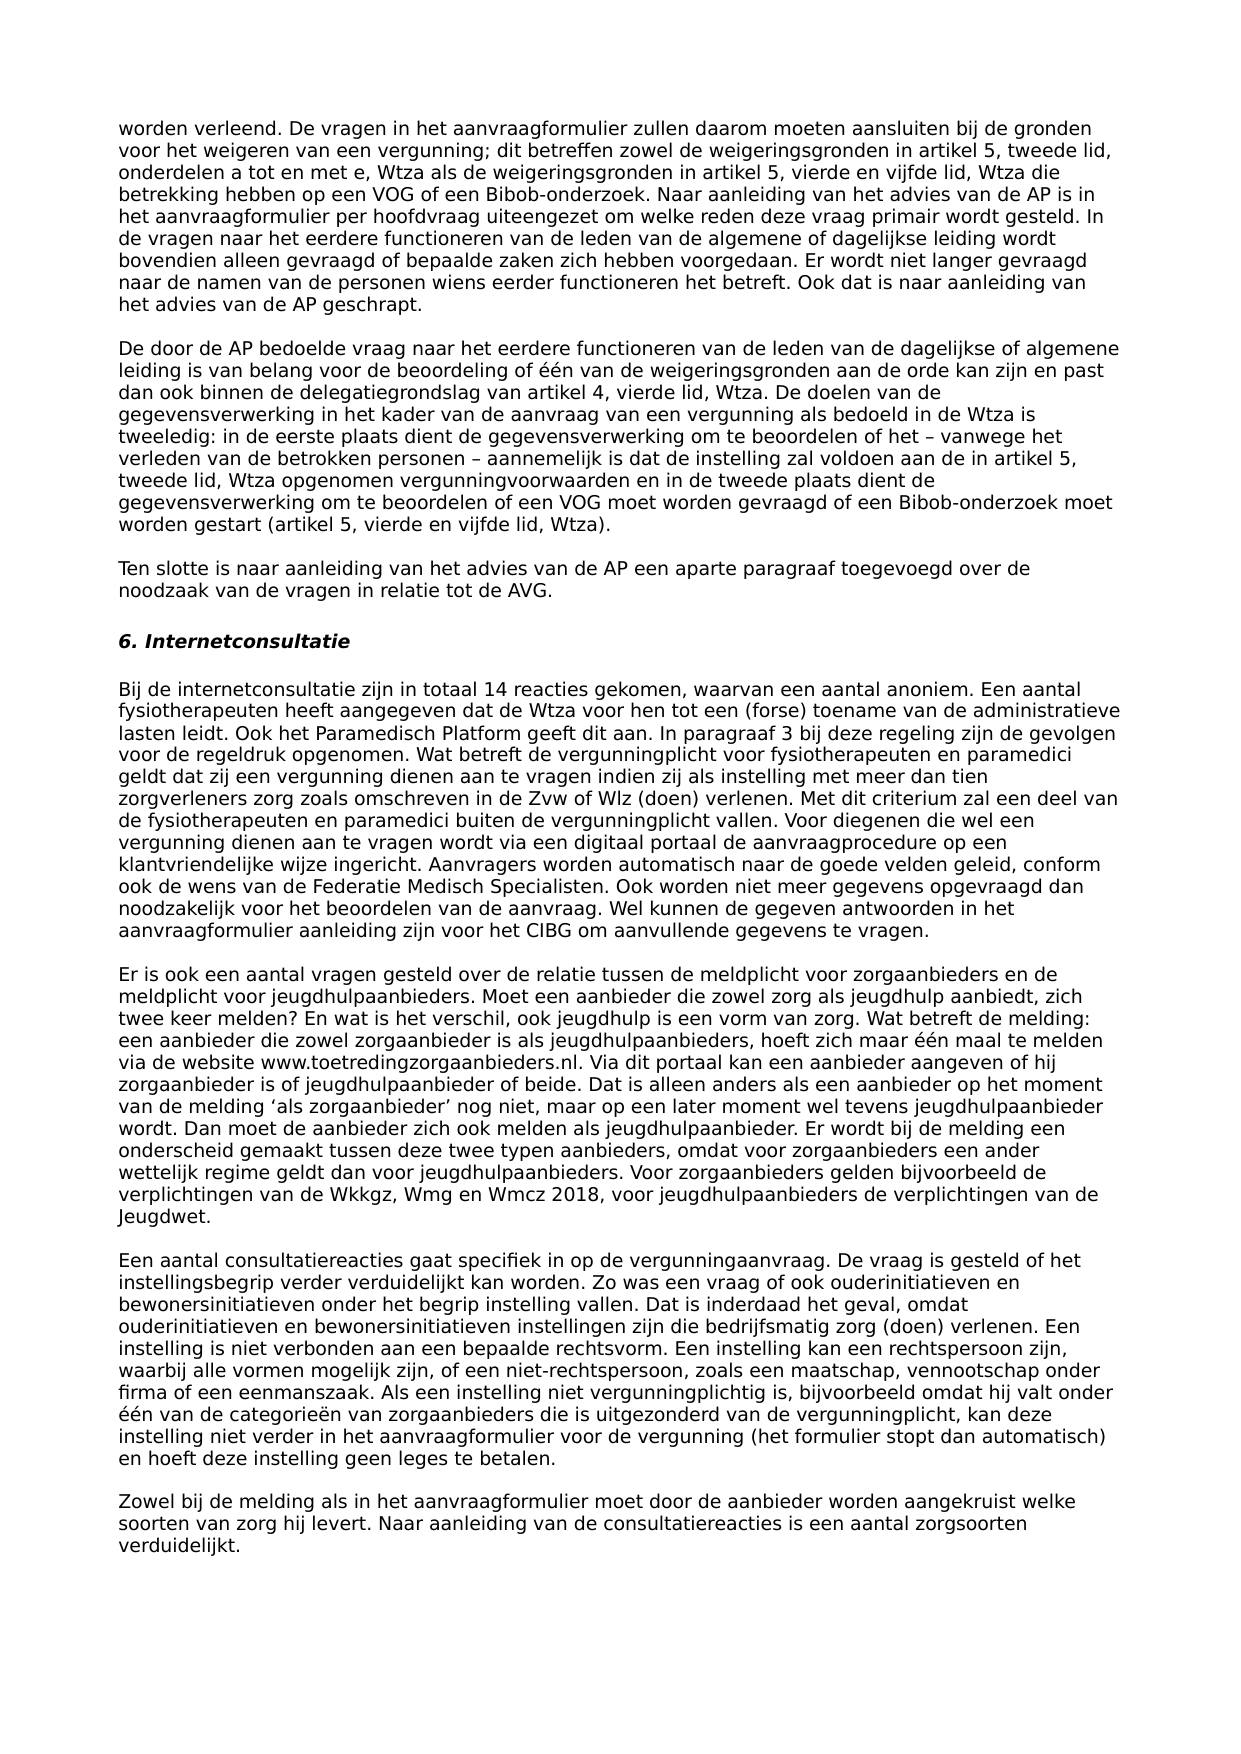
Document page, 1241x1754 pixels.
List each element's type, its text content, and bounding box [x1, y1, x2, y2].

text De door de AP bedoelde vraag naar het eerdere functioneren van de leden van de dagelijkse of algemene leiding is van belang voor de beoordeling of één van de weigeringsgronden aan de orde kan zijn en past dan ook binnen de delegatiegrondslag van artikel 4, vierde lid, Wtza. De doelen van de gegevensverwerking in het kader van de aanvraag van een vergunning als bedoeld in de Wtza is tweeledig: in de eerste plaats dient de gegevensverwerking om te beoordelen of het – vanwege het verleden van de betrokken personen – aannemelijk is dat de instelling zal voldoen aan de in artikel 5, tweede lid, Wtza opgenomen vergunningvoorwaarden en in de tweede plaats dient de gegevensverwerking om te beoordelen of een VOG moet worden gevraagd of een Bibob-onderzoek moet worden gestart (artikel 5, vierde en vijfde lid, Wtza). [118, 338, 1122, 536]
text Bij de internetconsultatie zijn in totaal 14 reacties gekomen, waarvan een aantal anoniem. Een aantal fysiotherapeuten heeft aangegeven dat de Wtza voor hen tot een (forse) toename van de administratieve lasten leidt. Ook het Paramedisch Platform geeft dit aan. In paragraaf 3 bij deze regeling zijn de gevolgen voor de regeldruk opgenomen. Wat betreft de vergunningplicht voor fysiotherapeuten en paramedici geldt dat zij een vergunning dienen aan te vragen indien zij als instelling met meer dan tien zorgverleners zorg zoals omschreven in de Zvw of Wlz (doen) verlenen. Met dit criterium zal een deel van de fysiotherapeuten en paramedici buiten de vergunningplicht vallen. Voor diegenen die wel een vergunning dienen aan te vragen wordt via een digitaal portaal de aanvraagprocedure op een klantvriendelijke wijze ingericht. Aanvragers worden automatisch naar de goede velden geleid, conform ook de wens van de Federatie Medisch Specialisten. Ook worden niet meer gegevens opgevraagd dan noodzakelijk voor het beoordelen van de aanvraag. Wel kunnen de gegeven antwoorden in het aanvraagformulier aanleiding zijn voor het CIBG om aanvullende gegevens te vragen. [118, 678, 1122, 942]
text Er is ook een aantal vragen gesteld over de relatie tussen de meldplicht voor zorgaanbieders en de meldplicht voor jeugdhulpaanbieders. Moet een aanbieder die zowel zorg als jeugdhulp aanbiedt, zich twee keer melden? En wat is het verschil, ook jeugdhulp is een vorm van zorg. Wat betreft de melding: een aanbieder die zowel zorgaanbieder is als jeugdhulpaanbieders, hoeft zich maar één maal te melden via de website www.toetredingzorgaanbieders.nl. Via dit portaal kan een aanbieder aangeven of hij zorgaanbieder is of jeugdhulpaanbieder of beide. Dat is alleen anders als een aanbieder op het moment van de melding ‘als zorgaanbieder’ nog niet, maar op een later moment wel tevens jeugdhulpaanbieder wordt. Dan moet de aanbieder zich ook melden als jeugdhulpaanbieder. Er wordt bij de melding een onderscheid gemaakt tussen deze twee typen aanbieders, omdat voor zorgaanbieders een ander wettelijk regime geldt dan voor jeugdhulpaanbieders. Voor zorgaanbieders gelden bijvoorbeeld de verplichtingen van de Wkkgz, Wmg en Wmcz 2018, voor jeugdhulpaanbieders de verplichtingen van de Jeugdwet. [118, 964, 1122, 1228]
text Een aantal consultatiereacties gaat specifiek in op de vergunningaanvraag. De vraag is gesteld of het instellingsbegrip verder verduidelijkt kan worden. Zo was een vraag of ook ouderinitiatieven en bewonersinitiatieven onder het begrip instelling vallen. Dat is inderdaad het geval, omdat ouderinitiatieven en bewonersinitiatieven instellingen zijn die bedrijfsmatig zorg (doen) verlenen. Een instelling is niet verbonden aan een bepaalde rechtsvorm. Een instelling kan een rechtspersoon zijn, waarbij alle vormen mogelijk zijn, of een niet-rechtspersoon, zoals een maatschap, vennootschap onder firma of een eenmanszaak. Als een instelling niet vergunningplichtig is, bijvoorbeeld omdat hij valt onder één van de categorieën van zorgaanbieders die is uitgezonderd van de vergunningplicht, kan deze instelling niet verder in het aanvraagformulier voor de vergunning (het formulier stopt dan automatisch) en hoeft deze instelling geen leges te betalen. [118, 1250, 1122, 1469]
subtitle 6. Internetconsultatie [118, 631, 1122, 653]
text Zowel bij de melding als in het aanvraagformulier moet door de aanbieder worden aangekruist welke soorten van zorg hij levert. Naar aanleiding van de consultatiereacties is een aantal zorgsoorten verduidelijkt. [118, 1491, 1122, 1557]
text Ten slotte is naar aanleiding van het advies van de AP een aparte paragraaf toegevoegd over de noodzaak van de vragen in relatie tot de AVG. [118, 557, 1122, 601]
text worden verleend. De vragen in het aanvraagformulier zullen daarom moeten aansluiten bij de gronden voor het weigeren van een vergunning; dit betreffen zowel de weigeringsgronden in artikel 5, tweede lid, onderdelen a tot en met e, Wtza als de weigeringsgronden in artikel 5, vierde en vijfde lid, Wtza die betrekking hebben op een VOG of een Bibob-onderzoek. Naar aanleiding van het advies van de AP is in het aanvraagformulier per hoofdvraag uiteengezet om welke reden deze vraag primair wordt gesteld. In de vragen naar het eerdere functioneren van de leden van de algemene of dagelijkse leiding wordt bovendien alleen gevraagd of bepaalde zaken zich hebben voorgedaan. Er wordt niet langer gevraagd naar de namen van de personen wiens eerder functioneren het betreft. Ook dat is naar aanleiding van het advies van de AP geschrapt. [118, 118, 1122, 316]
